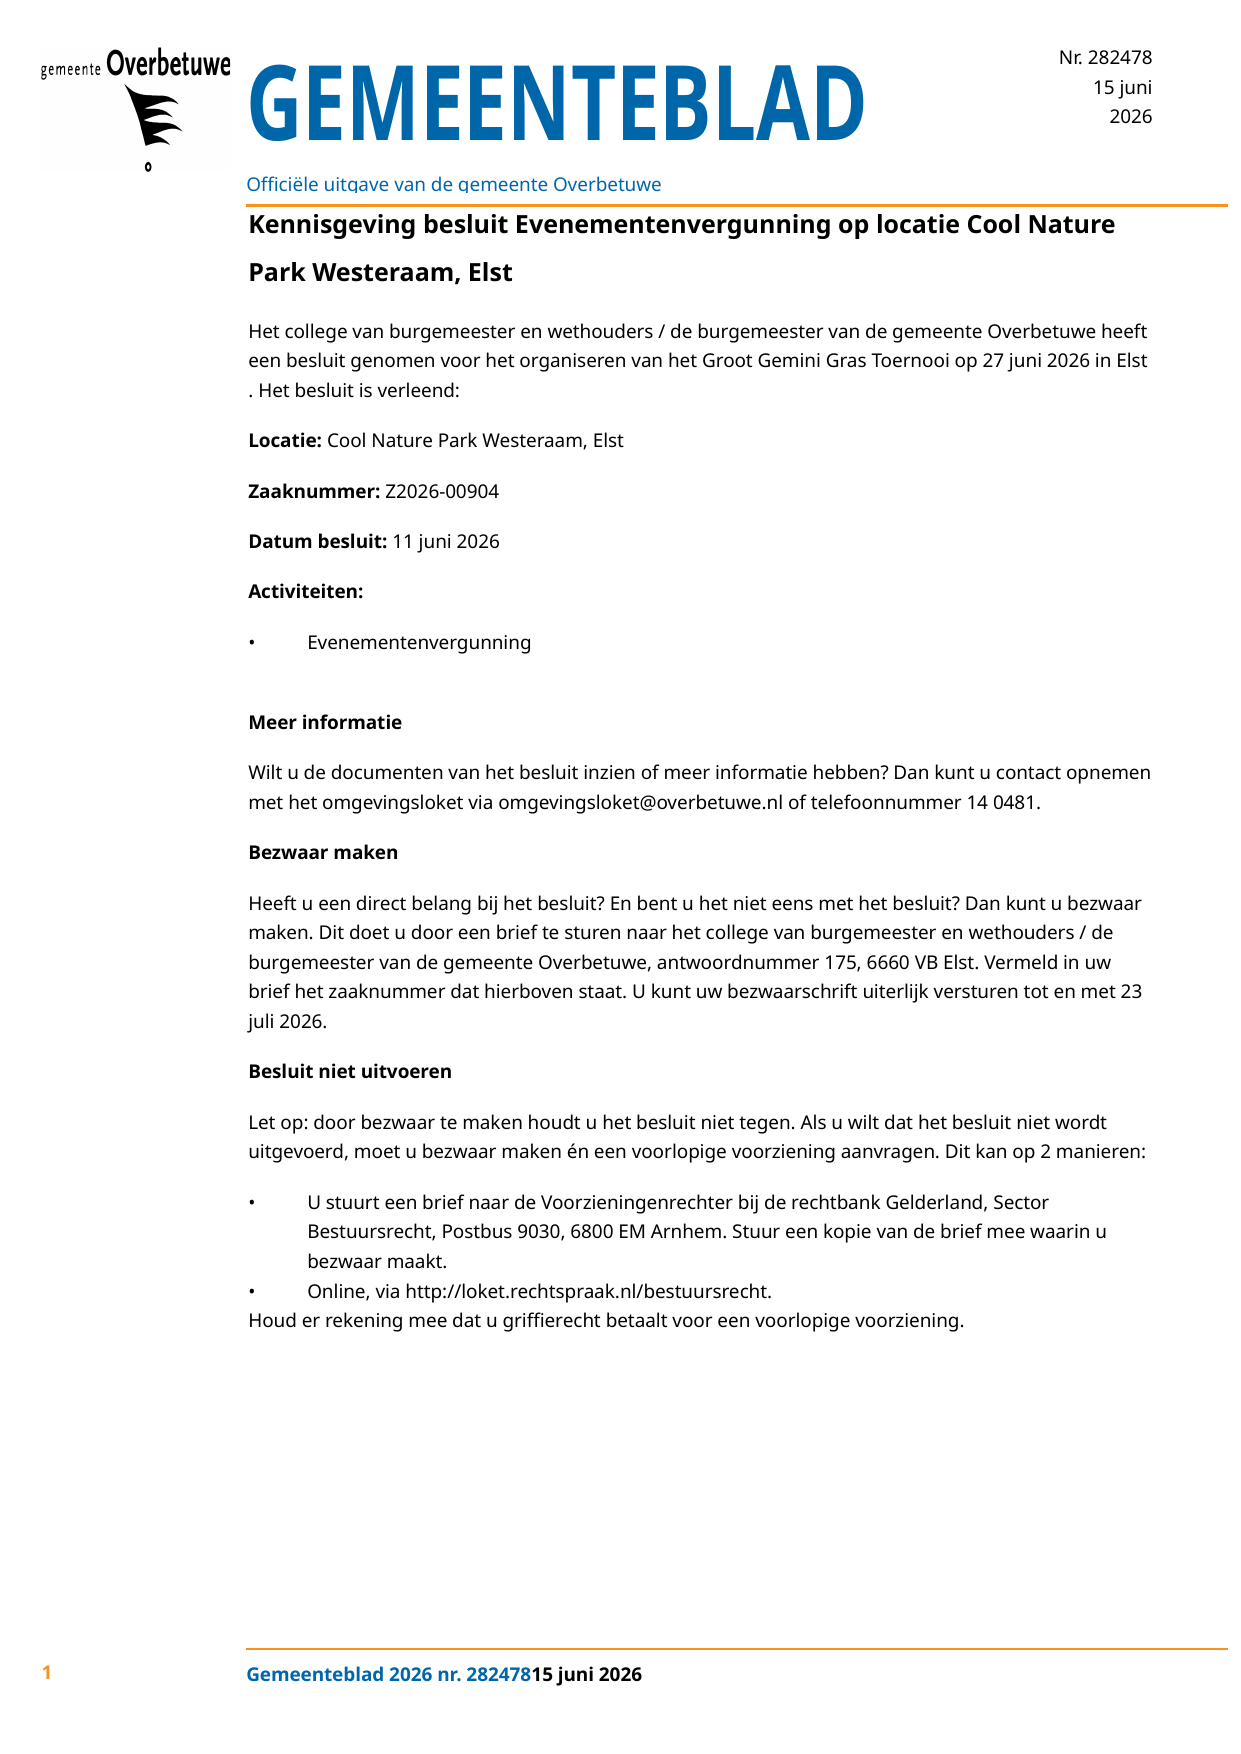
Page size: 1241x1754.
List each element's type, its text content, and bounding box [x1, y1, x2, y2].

text Wilt u de documenten van het besluit inzien of meer informatie hebben? Dan kunt u contact opnemen met het omgevingsloket via omgevingsloket@overbetuwe.nl of telefoonnummer 14 0481. [248, 759, 1152, 815]
text Activiteiten: [248, 579, 1152, 604]
text Bezwaar maken [248, 839, 1152, 865]
list Online, via http://loket.rechtspraak.nl/bestuursrecht. [248, 1278, 1152, 1304]
text Houd er rekening mee dat u griffierecht betaalt voor een voorlopige voorziening. [248, 1307, 1152, 1333]
text Zaaknummer: Z2026-00904 [248, 478, 1152, 504]
text Kennisgeving besluit Evenementenvergunning op locatie Cool Nature Park Westeraam, Elst [248, 207, 1152, 288]
text Het college van burgemeester en wethouders / de burgemeester van de gemeente Overbetuwe heeft een besluit genomen voor het organiseren van het Groot Gemini Gras Toernooi op 27 juni 2026 in Elst . Het besluit is verleend: [248, 318, 1152, 403]
text Besluit niet uitvoeren [248, 1059, 1152, 1084]
text Datum besluit: 11 juni 2026 [248, 528, 1152, 554]
text Let op: door bezwaar te maken houdt u het besluit niet tegen. Als u wilt dat het besluit niet wordt uitgevoerd, moet u bezwaar maken én een voorlopige voorziening aanvragen. Dit kan op 2 manieren: [248, 1109, 1152, 1164]
text Locatie: Cool Nature Park Westeraam, Elst [248, 427, 1152, 453]
picture [41, 47, 231, 172]
text Heeft u een direct belang bij het besluit? En bent u het niet eens met het besluit? Dan kunt u bezwaar maken. Dit doet u door een brief te sturen naar het college van burgemeester en wethouders / de burgemeester van de gemeente Overbetuwe, antwoordnummer 175, 6660 VB Elst. Vermeld in uw brief het zaaknummer dat hierboven staat. U kunt uw bezwaarschrift uiterlijk versturen tot en met 23 juli 2026. [248, 890, 1152, 1034]
list Evenementenvergunning [248, 629, 1152, 655]
text Meer informatie [248, 709, 1152, 735]
list U stuurt een brief naar de Voorzieningenrechter bij de rechtbank Gelderland, Sector Bestuursrecht, Postbus 9030, 6800 EM Arnhem. Stuur een kopie van de brief mee waarin u bezwaar maakt. [248, 1189, 1152, 1274]
